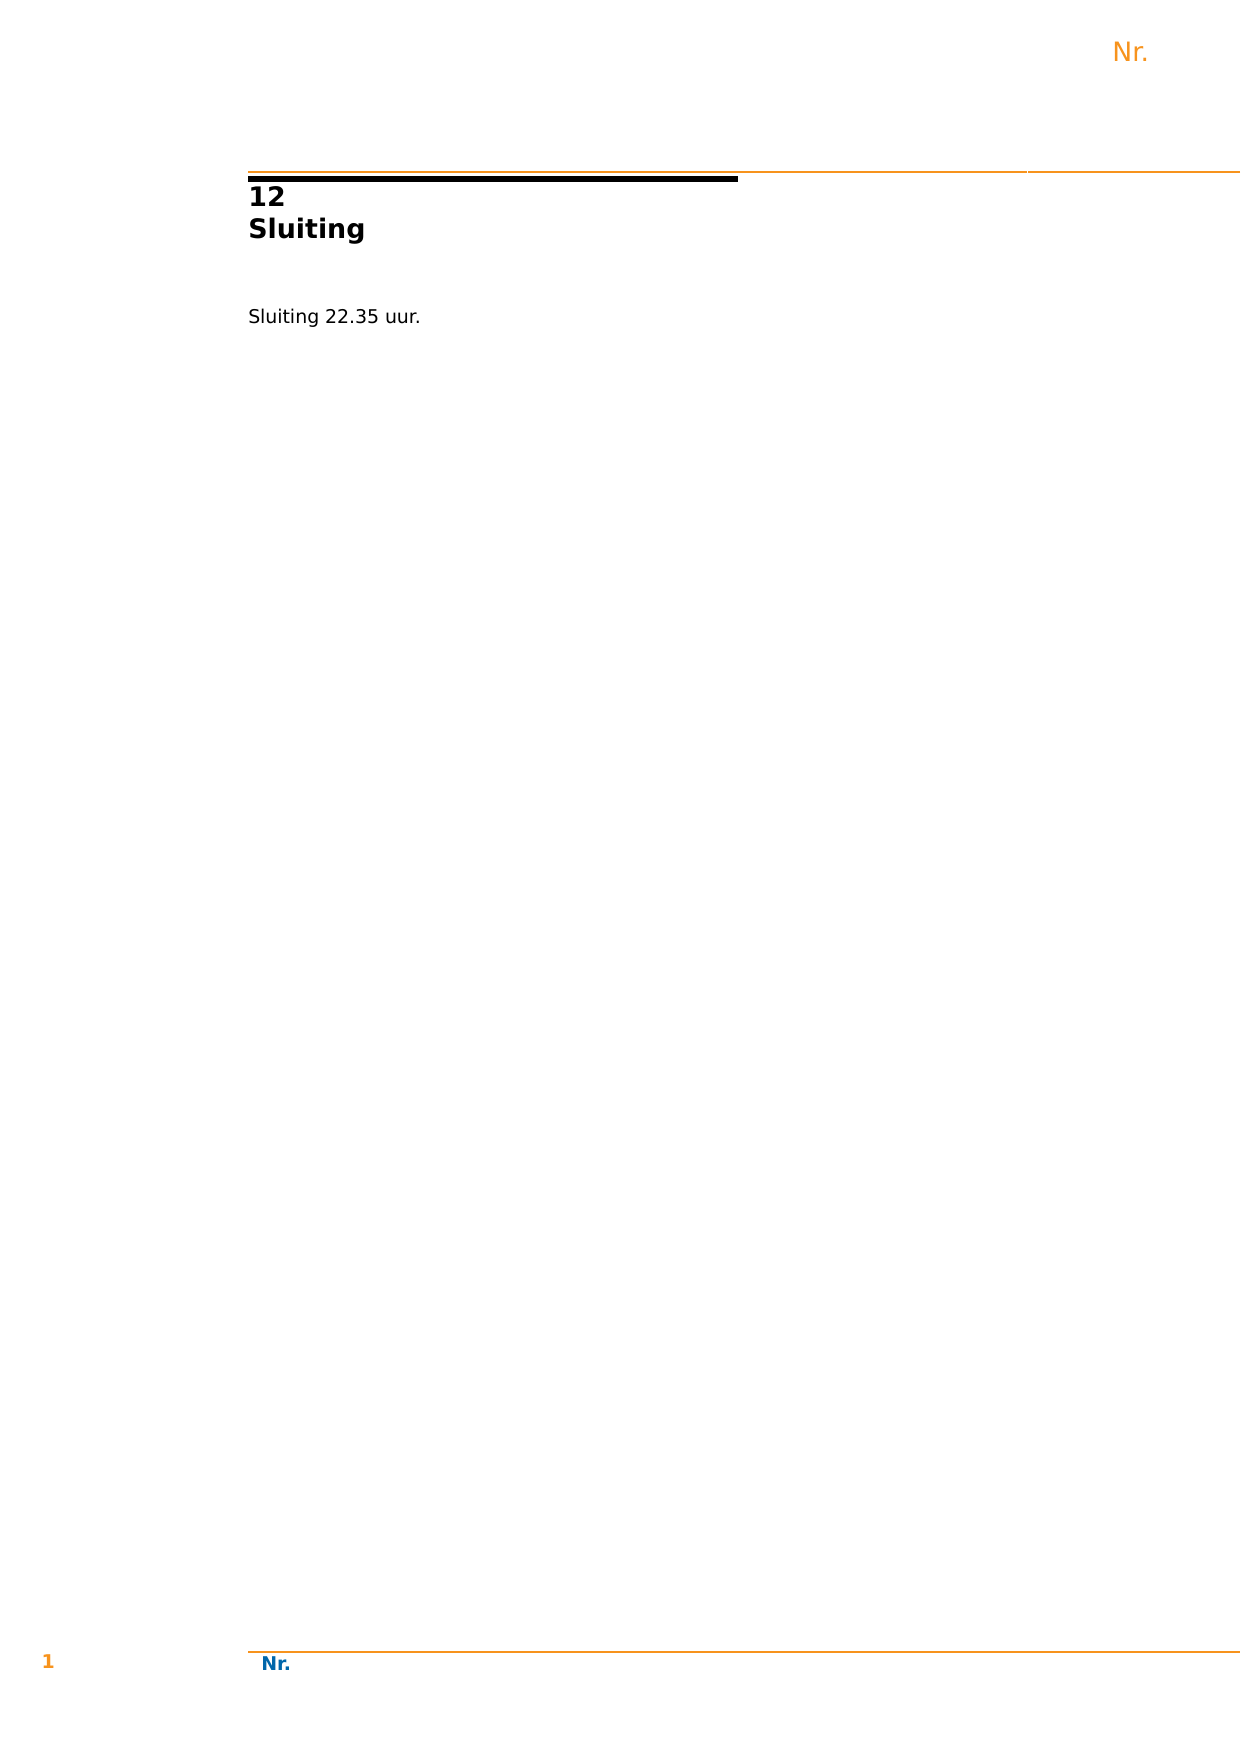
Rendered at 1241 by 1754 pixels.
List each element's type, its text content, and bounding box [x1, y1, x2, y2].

title 12 Sluiting [248, 182, 691, 244]
text Sluiting 22.35 uur. [248, 306, 691, 328]
